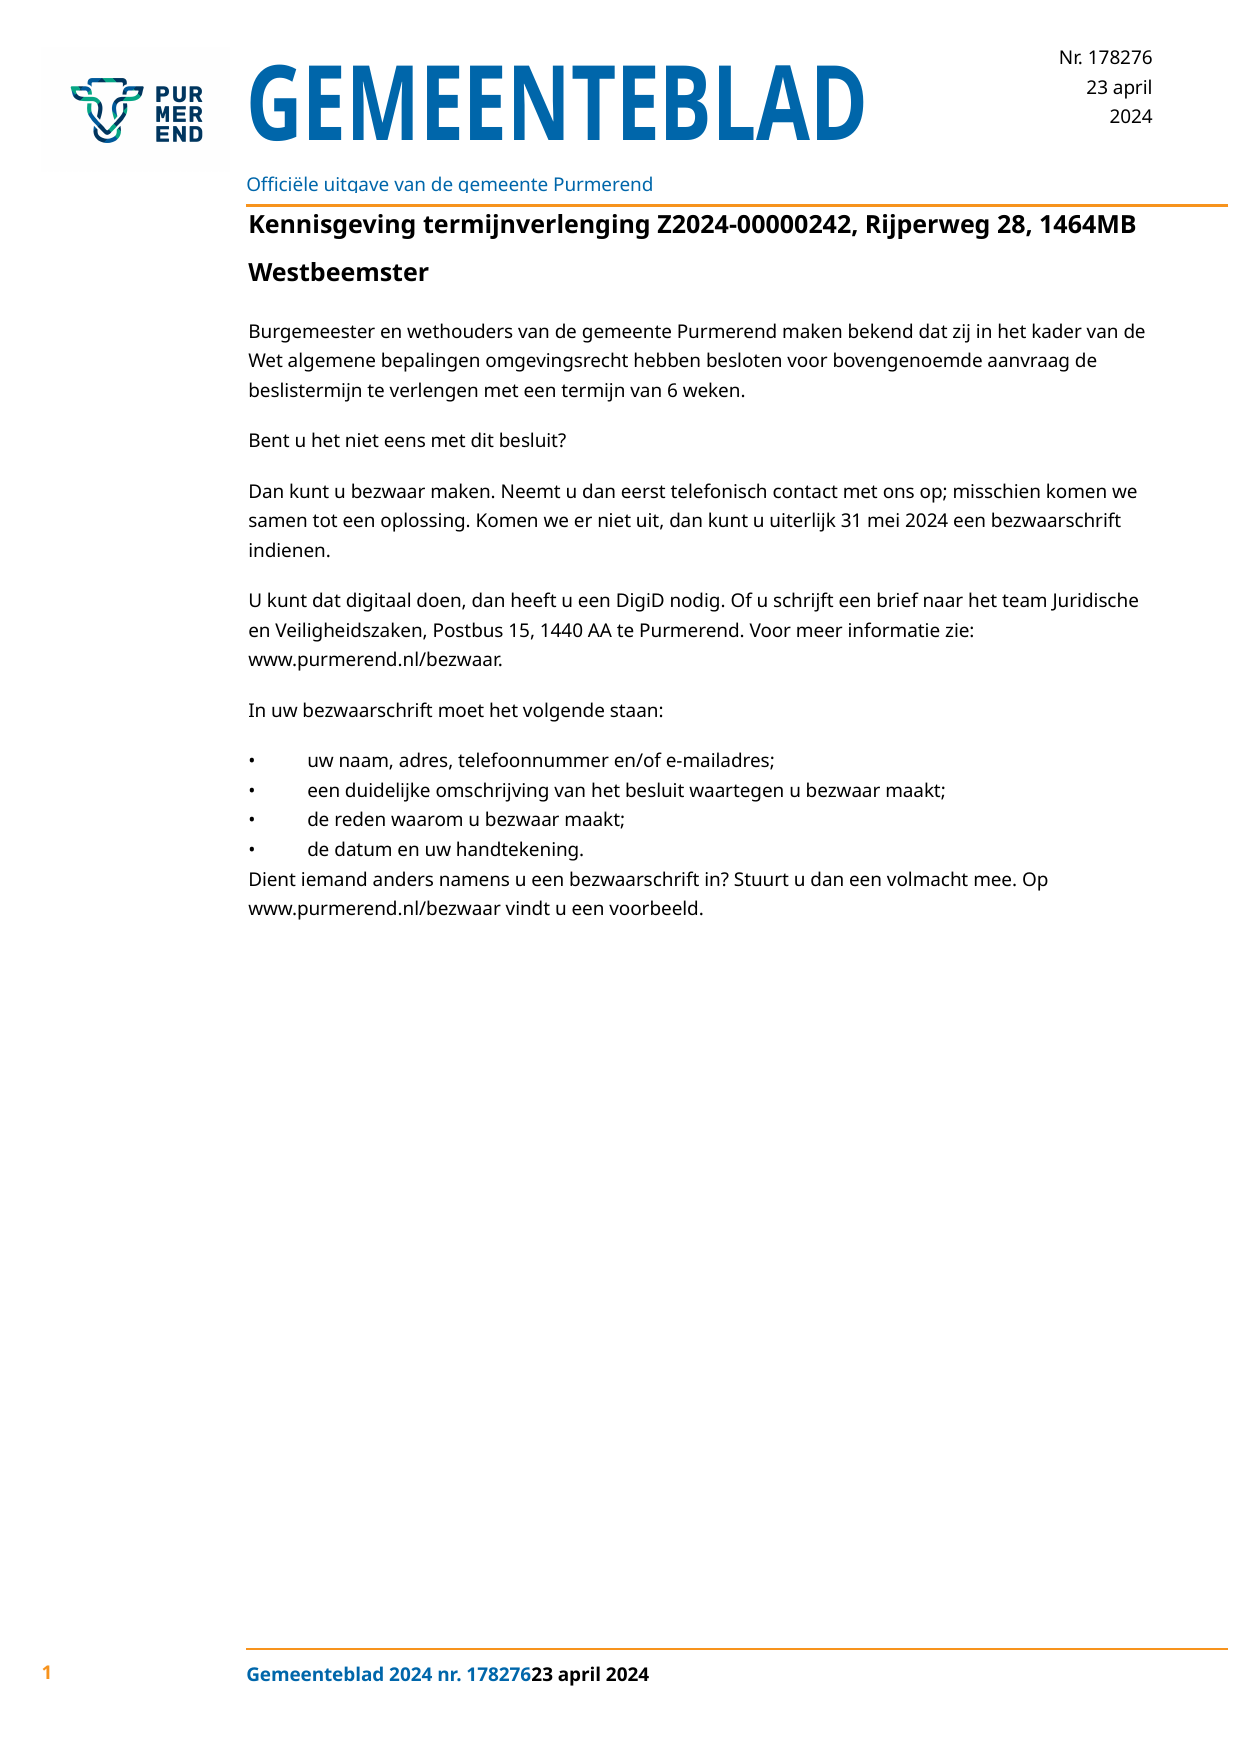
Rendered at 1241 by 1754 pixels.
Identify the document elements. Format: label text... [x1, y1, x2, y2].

text U kunt dat digitaal doen, dan heeft u een DigiD nodig. Of u schrijft een brief naar het team Juridische en Veiligheidszaken, Postbus 15, 1440 AA te Purmerend. Voor meer informatie zie: www.purmerend.nl/bezwaar. [248, 587, 1152, 672]
text Bent u het niet eens met dit besluit? [248, 427, 1152, 453]
text In uw bezwaarschrift moet het volgende staan: [248, 697, 1152, 723]
text Dan kunt u bezwaar maken. Neemt u dan eerst telefonisch contact met ons op; misschien komen we samen tot een oplossing. Komen we er niet uit, dan kunt u uiterlijk 31 mei 2024 een bezwaarschrift indienen. [248, 478, 1152, 563]
list een duidelijke omschrijving van het besluit waartegen u bezwaar maakt; [248, 777, 1152, 803]
list de datum en uw handtekening. [248, 836, 1152, 862]
text Dient iemand anders namens u een bezwaarschrift in? Stuurt u dan een volmacht mee. Op www.purmerend.nl/bezwaar vindt u een voorbeeld. [248, 866, 1152, 921]
picture [41, 47, 231, 172]
text Kennisgeving termijnverlenging Z2024-00000242, Rijperweg 28, 1464MB Westbeemster [248, 207, 1152, 288]
list uw naam, adres, telefoonnummer en/of e-mailadres; [248, 747, 1152, 773]
list de reden waarom u bezwaar maakt; [248, 807, 1152, 832]
text Burgemeester en wethouders van de gemeente Purmerend maken bekend dat zij in het kader van de Wet algemene bepalingen omgevingsrecht hebben besloten voor bovengenoemde aanvraag de beslistermijn te verlengen met een termijn van 6 weken. [248, 318, 1152, 403]
